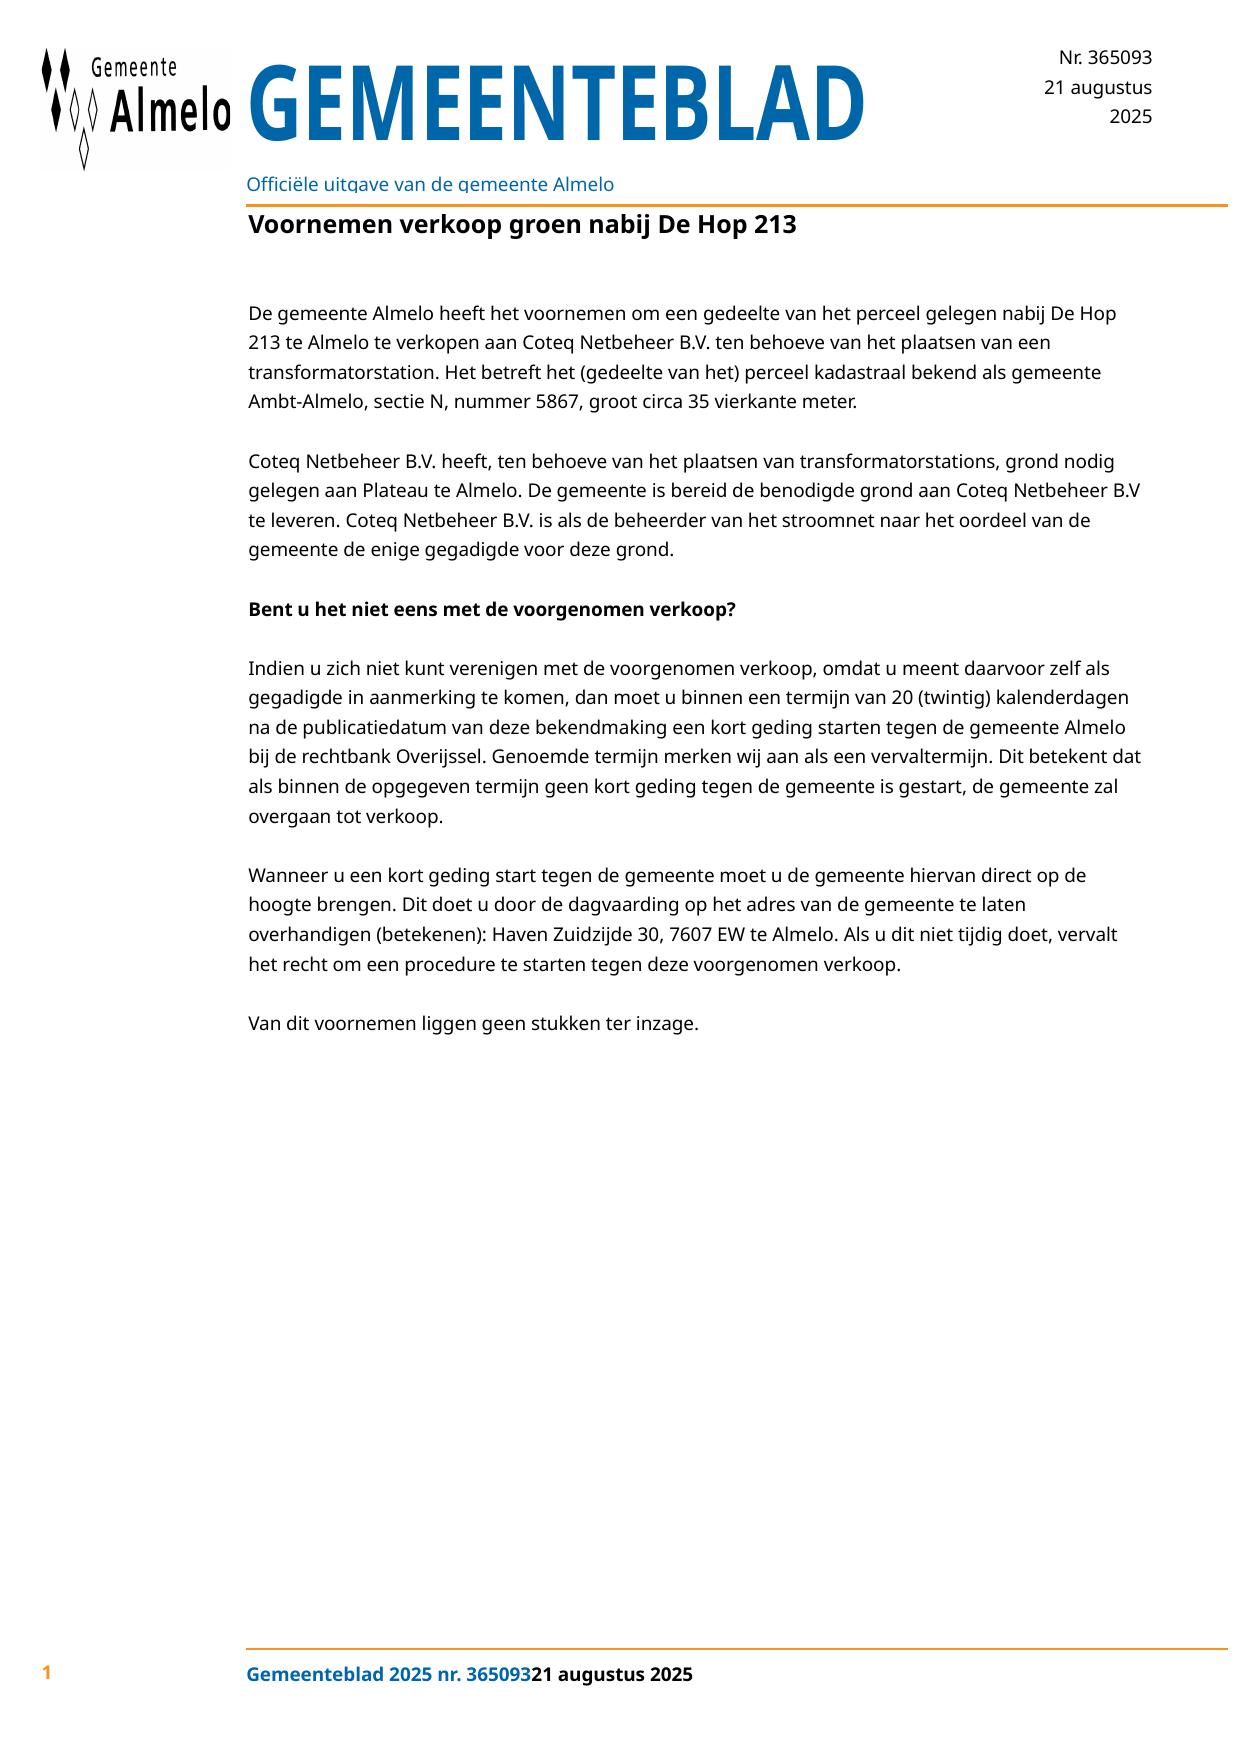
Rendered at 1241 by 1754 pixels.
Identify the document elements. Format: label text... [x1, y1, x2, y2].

picture [41, 47, 231, 172]
text Van dit voornemen liggen geen stukken ter inzage. [248, 1010, 1152, 1036]
text Wanneer u een kort geding start tegen de gemeente moet u de gemeente hiervan direct op de hoogte brengen. Dit doet u door de dagvaarding op het adres van de gemeente te laten overhandigen (betekenen): Haven Zuidzijde 30, 7607 EW te Almelo. Als u dit niet tijdig doet, vervalt het recht om een procedure te starten tegen deze voorgenomen verkoop. [248, 862, 1152, 976]
text Bent u het niet eens met de voorgenomen verkoop? [248, 596, 1152, 621]
text De gemeente Almelo heeft het voornemen om een gedeelte van het perceel gelegen nabij De Hop 213 te Almelo te verkopen aan Coteq Netbeheer B.V. ten behoeve van het plaatsen van een transformatorstation. Het betreft het (gedeelte van het) perceel kadastraal bekend als gemeente Ambt-Almelo, sectie N, nummer 5867, groot circa 35 vierkante meter. [248, 300, 1152, 414]
text Coteq Netbeheer B.V. heeft, ten behoeve van het plaatsen van transformatorstations, grond nodig gelegen aan Plateau te Almelo. De gemeente is bereid de benodigde grond aan Coteq Netbeheer B.V te leveren. Coteq Netbeheer B.V. is als de beheerder van het stroomnet naar het oordeel van de gemeente de enige gegadigde voor deze grond. [248, 448, 1152, 562]
text Voornemen verkoop groen nabij De Hop 213 [248, 207, 1152, 241]
text Indien u zich niet kunt verenigen met de voorgenomen verkoop, omdat u meent daarvoor zelf als gegadigde in aanmerking te komen, dan moet u binnen een termijn van 20 (twintig) kalenderdagen na de publicatiedatum van deze bekendmaking een kort geding starten tegen de gemeente Almelo bij de rechtbank Overijssel. Genoemde termijn merken wij aan als een vervaltermijn. Dit betekent dat als binnen de opgegeven termijn geen kort geding tegen de gemeente is gestart, de gemeente zal overgaan tot verkoop. [248, 655, 1152, 828]
